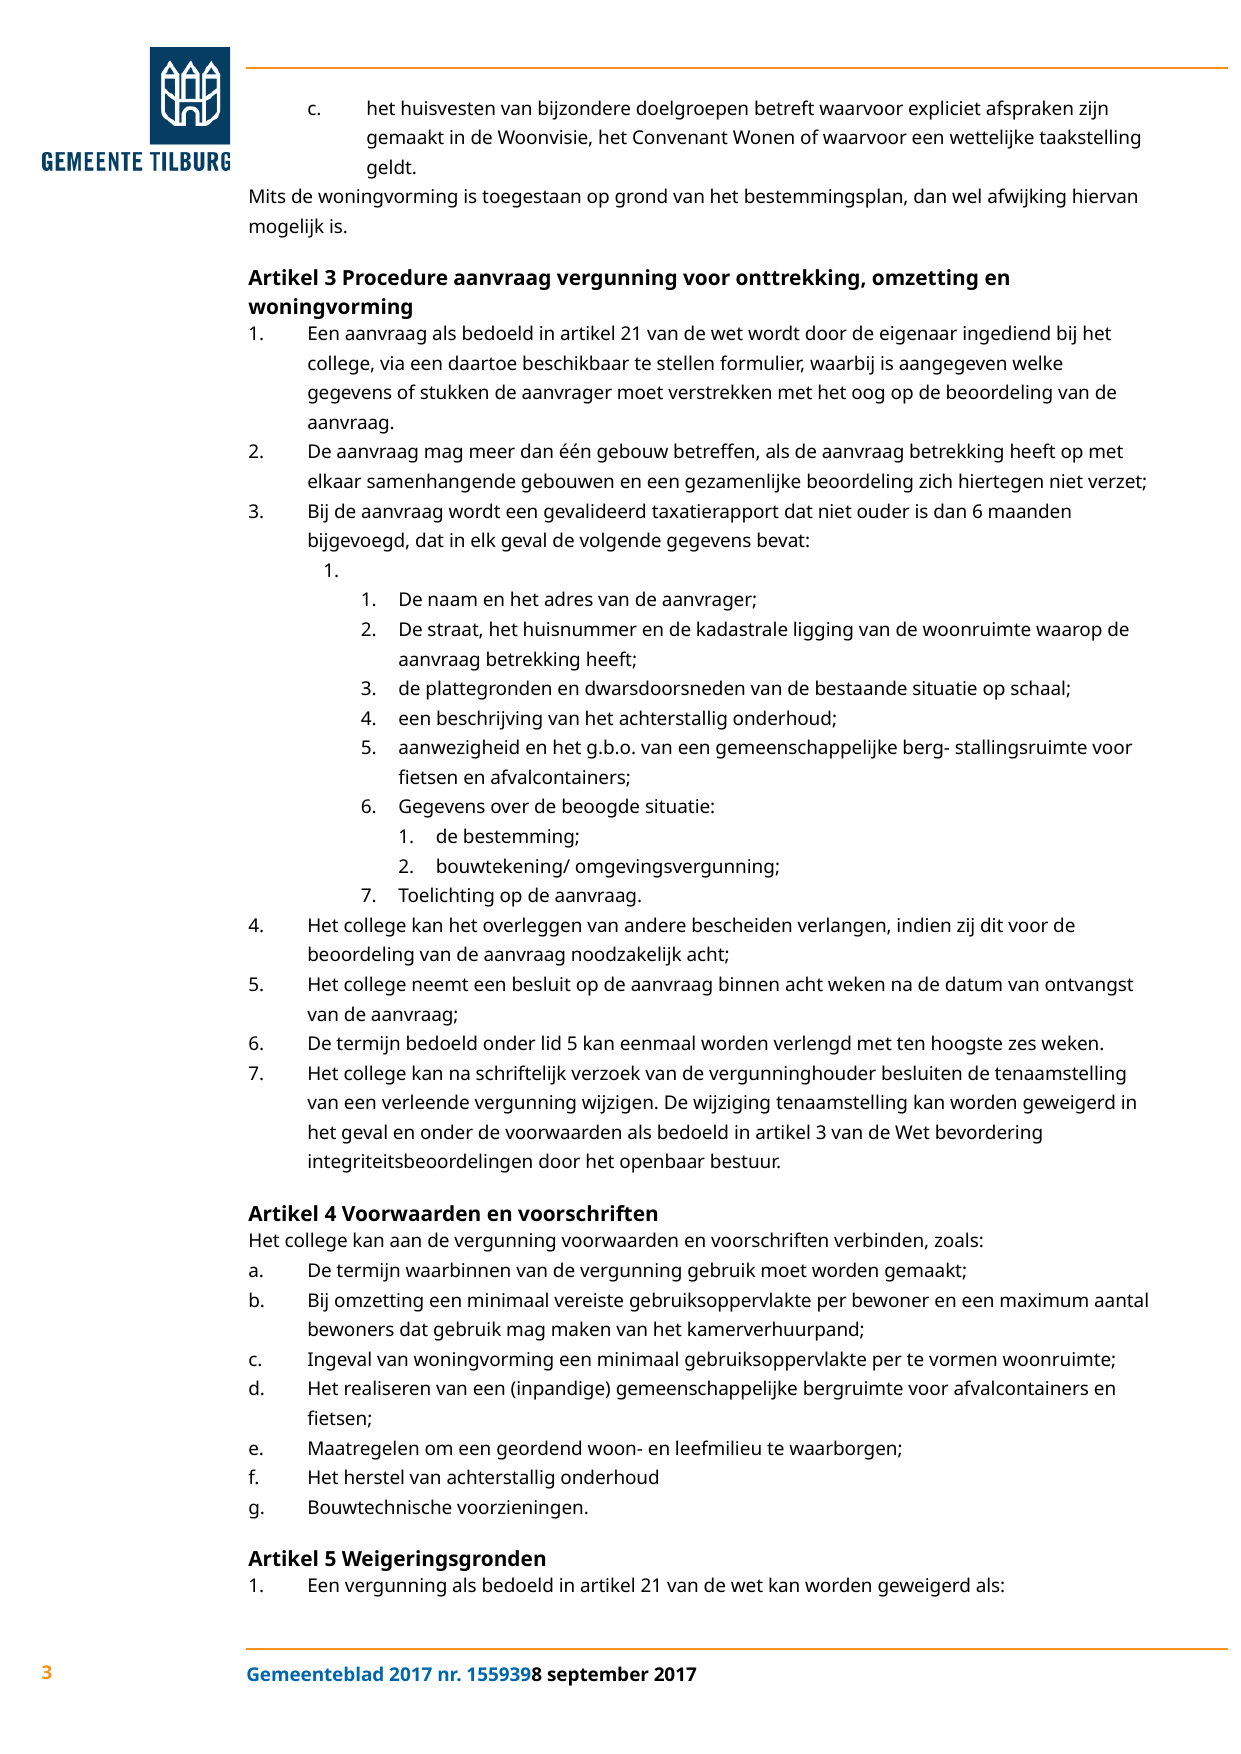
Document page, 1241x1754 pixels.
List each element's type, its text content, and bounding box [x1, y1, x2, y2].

text Mits de woningvorming is toegestaan op grond van het bestemmingsplan, dan wel afwijking hiervan mogelijk is. [248, 183, 1152, 239]
list een beschrijving van het achterstallig onderhoud; [361, 705, 1152, 731]
list De termijn waarbinnen van de vergunning gebruik moet worden gemaakt; [248, 1257, 1152, 1283]
list Een vergunning als bedoeld in artikel 21 van de wet kan worden geweigerd als: [248, 1573, 1152, 1598]
list De termijn bedoeld onder lid 5 kan eenmaal worden verlengd met ten hoogste zes weken. [248, 1030, 1152, 1056]
text Artikel 5 Weigeringsgronden [248, 1544, 1152, 1573]
list Het college neemt een besluit op de aanvraag binnen acht weken na de datum van ontvangst van de aanvraag; [248, 971, 1152, 1027]
list Het herstel van achterstallig onderhoud [248, 1464, 1152, 1490]
list Het college kan het overleggen van andere bescheiden verlangen, indien zij dit voor de beoordeling van de aanvraag noodzakelijk acht; [248, 912, 1152, 967]
list De naam en het adres van de aanvrager; [361, 587, 1152, 612]
list Een aanvraag als bedoeld in artikel 21 van de wet wordt door de eigenaar ingediend bij het college, via een daartoe beschikbaar te stellen formulier, waarbij is aangegeven welke gegevens of stukken de aanvrager moet verstrekken met het oog op de beoordeling van de aanvraag. [248, 320, 1152, 435]
text Het college kan aan de vergunning voorwaarden en voorschriften verbinden, zoals: [248, 1228, 1152, 1253]
text Artikel 4 Voorwaarden en voorschriften [248, 1199, 1152, 1228]
text Artikel 3 Procedure aanvraag vergunning voor onttrekking, omzetting en woningvorming [248, 263, 1152, 320]
list aanwezigheid en het g.b.o. van een gemeenschappelijke berg- stallingsruimte voor fietsen en afvalcontainers; [361, 734, 1152, 790]
list bouwtekening/ omgevingsvergunning; [398, 853, 1152, 879]
list de plattegronden en dwarsdoorsneden van de bestaande situatie op schaal; [361, 675, 1152, 701]
list Ingeval van woningvorming een minimaal gebruiksoppervlakte per te vormen woonruimte; [248, 1346, 1152, 1372]
list Het realiseren van een (inpandige) gemeenschappelijke bergruimte voor afvalcontainers en fietsen; [248, 1376, 1152, 1431]
list Bij de aanvraag wordt een gevalideerd taxatierapport dat niet ouder is dan 6 maanden bijgevoegd, dat in elk geval de volgende gegevens bevat: [248, 498, 1152, 553]
list het huisvesten van bijzondere doelgroepen betreft waarvoor expliciet afspraken zijn gemaakt in de Woonvisie, het Convenant Wonen of waarvoor een wettelijke taakstelling geldt. [307, 95, 1152, 180]
picture [41, 47, 231, 172]
list De straat, het huisnummer en de kadastrale ligging van de woonruimte waarop de aanvraag betrekking heeft; [361, 616, 1152, 672]
list Toelichting op de aanvraag. [361, 882, 1152, 908]
list de bestemming; [398, 823, 1152, 849]
list De aanvraag mag meer dan één gebouw betreffen, als de aanvraag betrekking heeft op met elkaar samenhangende gebouwen en een gezamenlijke beoordeling zich hiertegen niet verzet; [248, 439, 1152, 494]
list Het college kan na schriftelijk verzoek van de vergunninghouder besluiten de tenaamstelling van een verleende vergunning wijzigen. De wijziging tenaamstelling kan worden geweigerd in het geval en onder de voorwaarden als bedoeld in artikel 3 van de Wet bevordering integriteitsbeoordelingen door het openbaar bestuur. [248, 1060, 1152, 1174]
list Bij omzetting een minimaal vereiste gebruiksoppervlakte per bewoner en een maximum aantal bewoners dat gebruik mag maken van het kamerverhuurpand; [248, 1287, 1152, 1342]
list Bouwtechnische voorzieningen. [248, 1494, 1152, 1519]
list Gegevens over de beoogde situatie: [361, 794, 1152, 819]
list Maatregelen om een geordend woon- en leefmilieu te waarborgen; [248, 1435, 1152, 1460]
